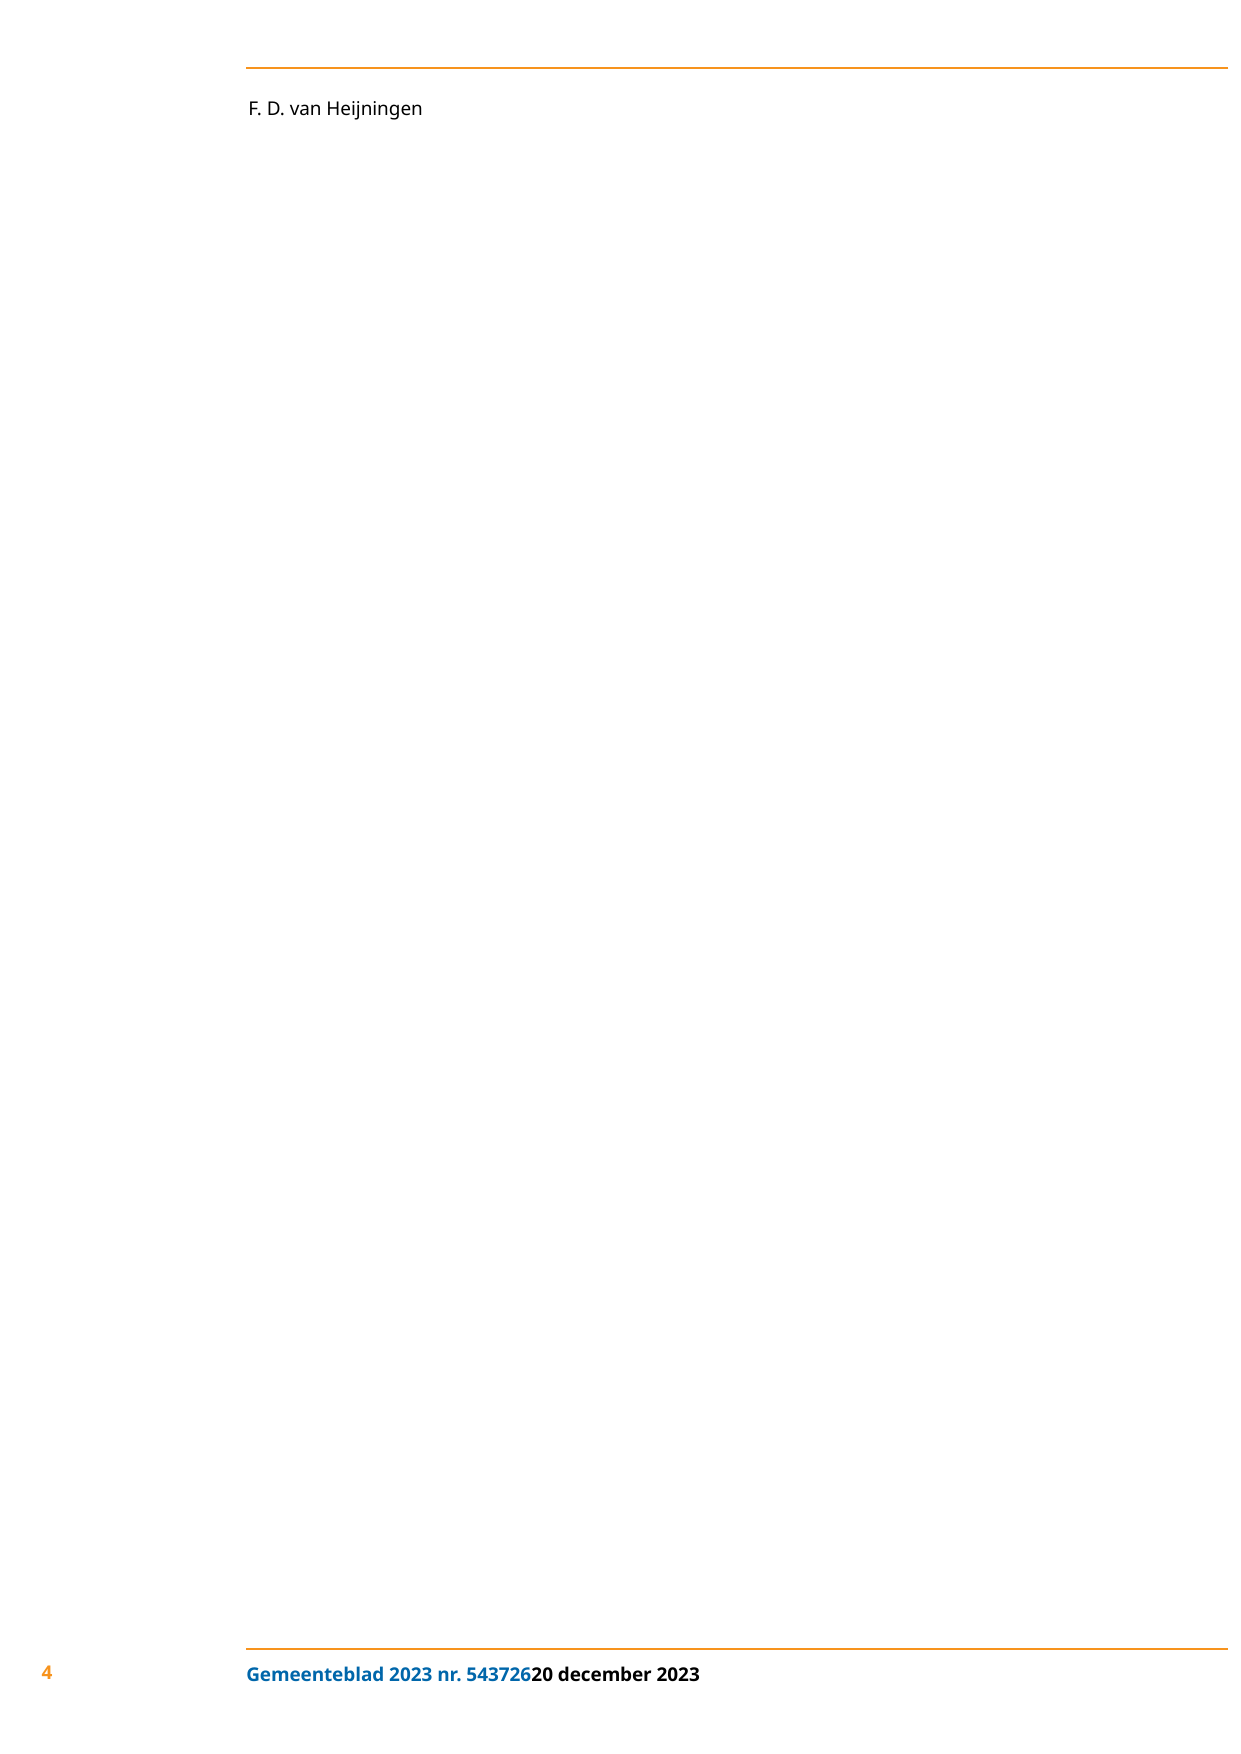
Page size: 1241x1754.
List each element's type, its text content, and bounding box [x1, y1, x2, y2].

picture [41, 47, 231, 172]
text F. D. van Heijningen [248, 95, 1152, 121]
